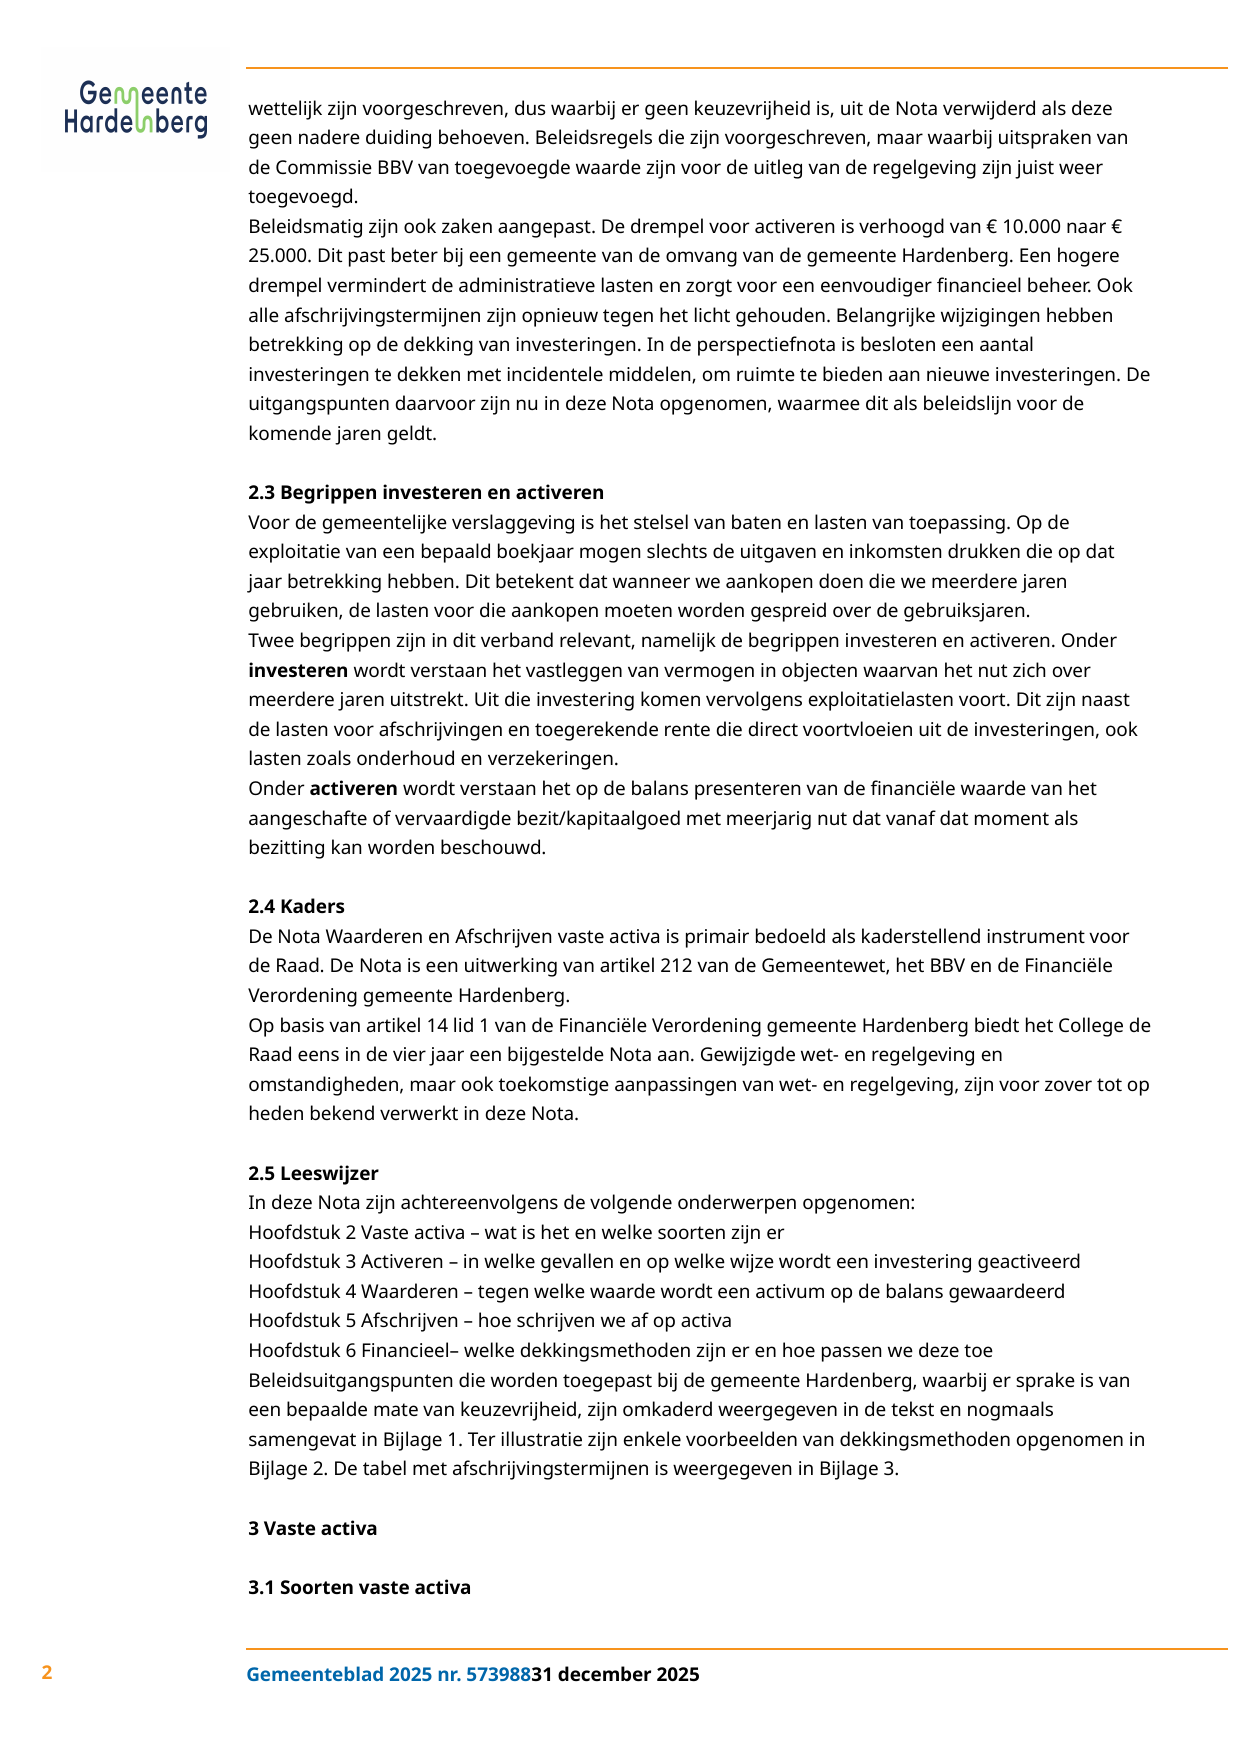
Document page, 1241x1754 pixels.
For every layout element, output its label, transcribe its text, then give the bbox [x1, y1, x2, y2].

text 3 Vaste activa [248, 1515, 1152, 1541]
text wettelijk zijn voorgeschreven, dus waarbij er geen keuzevrijheid is, uit de Nota verwijderd als deze geen nadere duiding behoeven. Beleidsregels die zijn voorgeschreven, maar waarbij uitspraken van de Commissie BBV van toegevoegde waarde zijn voor de uitleg van de regelgeving zijn juist weer toegevoegd. [248, 95, 1152, 209]
text Hoofdstuk 2 Vaste activa – wat is het en welke soorten zijn er [248, 1219, 1152, 1245]
picture [41, 47, 231, 172]
text Hoofdstuk 6 Financieel– welke dekkingsmethoden zijn er en hoe passen we deze toe [248, 1337, 1152, 1363]
text Beleidsuitgangspunten die worden toegepast bij de gemeente Hardenberg, waarbij er sprake is van een bepaalde mate van keuzevrijheid, zijn omkaderd weergegeven in de tekst en nogmaals samengevat in Bijlage 1. Ter illustratie zijn enkele voorbeelden van dekkingsmethoden opgenomen in Bijlage 2. De tabel met afschrijvingstermijnen is weergegeven in Bijlage 3. [248, 1367, 1152, 1481]
text Twee begrippen zijn in dit verband relevant, namelijk de begrippen investeren en activeren. Onder investeren wordt verstaan het vastleggen van vermogen in objecten waarvan het nut zich over meerdere jaren uitstrekt. Uit die investering komen vervolgens exploitatielasten voort. Dit zijn naast de lasten voor afschrijvingen en toegerekende rente die direct voortvloeien uit de investeringen, ook lasten zoals onderhoud en verzekeringen. [248, 627, 1152, 771]
text Hoofdstuk 4 Waarderen – tegen welke waarde wordt een activum op de balans gewaardeerd [248, 1278, 1152, 1304]
text Voor de gemeentelijke verslaggeving is het stelsel van baten en lasten van toepassing. Op de exploitatie van een bepaald boekjaar mogen slechts de uitgaven en inkomsten drukken die op dat jaar betrekking hebben. Dit betekent dat wanneer we aankopen doen die we meerdere jaren gebruiken, de lasten voor die aankopen moeten worden gespreid over de gebruiksjaren. [248, 509, 1152, 623]
text 2.4 Kaders [248, 893, 1152, 919]
text 3.1 Soorten vaste activa [248, 1574, 1152, 1600]
text Hoofdstuk 5 Afschrijven – hoe schrijven we af op activa [248, 1308, 1152, 1333]
text In deze Nota zijn achtereenvolgens de volgende onderwerpen opgenomen: [248, 1189, 1152, 1215]
text De Nota Waarderen en Afschrijven vaste activa is primair bedoeld als kaderstellend instrument voor de Raad. De Nota is een uitwerking van artikel 212 van de Gemeentewet, het BBV en de Financiële Verordening gemeente Hardenberg. [248, 923, 1152, 1008]
text Onder activeren wordt verstaan het op de balans presenteren van de financiële waarde van het aangeschafte of vervaardigde bezit/kapitaalgoed met meerjarig nut dat vanaf dat moment als bezitting kan worden beschouwd. [248, 775, 1152, 860]
text 2.3 Begrippen investeren en activeren [248, 479, 1152, 505]
text 2.5 Leeswijzer [248, 1160, 1152, 1186]
text Op basis van artikel 14 lid 1 van de Financiële Verordening gemeente Hardenberg biedt het College de Raad eens in de vier jaar een bijgestelde Nota aan. Gewijzigde wet- en regelgeving en omstandigheden, maar ook toekomstige aanpassingen van wet- en regelgeving, zijn voor zover tot op heden bekend verwerkt in deze Nota. [248, 1012, 1152, 1126]
text Beleidsmatig zijn ook zaken aangepast. De drempel voor activeren is verhoogd van € 10.000 naar € 25.000. Dit past beter bij een gemeente van de omvang van de gemeente Hardenberg. Een hogere drempel vermindert de administratieve lasten en zorgt voor een eenvoudiger financieel beheer. Ook alle afschrijvingstermijnen zijn opnieuw tegen het licht gehouden. Belangrijke wijzigingen hebben betrekking op de dekking van investeringen. In de perspectiefnota is besloten een aantal investeringen te dekken met incidentele middelen, om ruimte te bieden aan nieuwe investeringen. De uitgangspunten daarvoor zijn nu in deze Nota opgenomen, waarmee dit als beleidslijn voor de komende jaren geldt. [248, 213, 1152, 446]
text Hoofdstuk 3 Activeren – in welke gevallen en op welke wijze wordt een investering geactiveerd [248, 1248, 1152, 1274]
